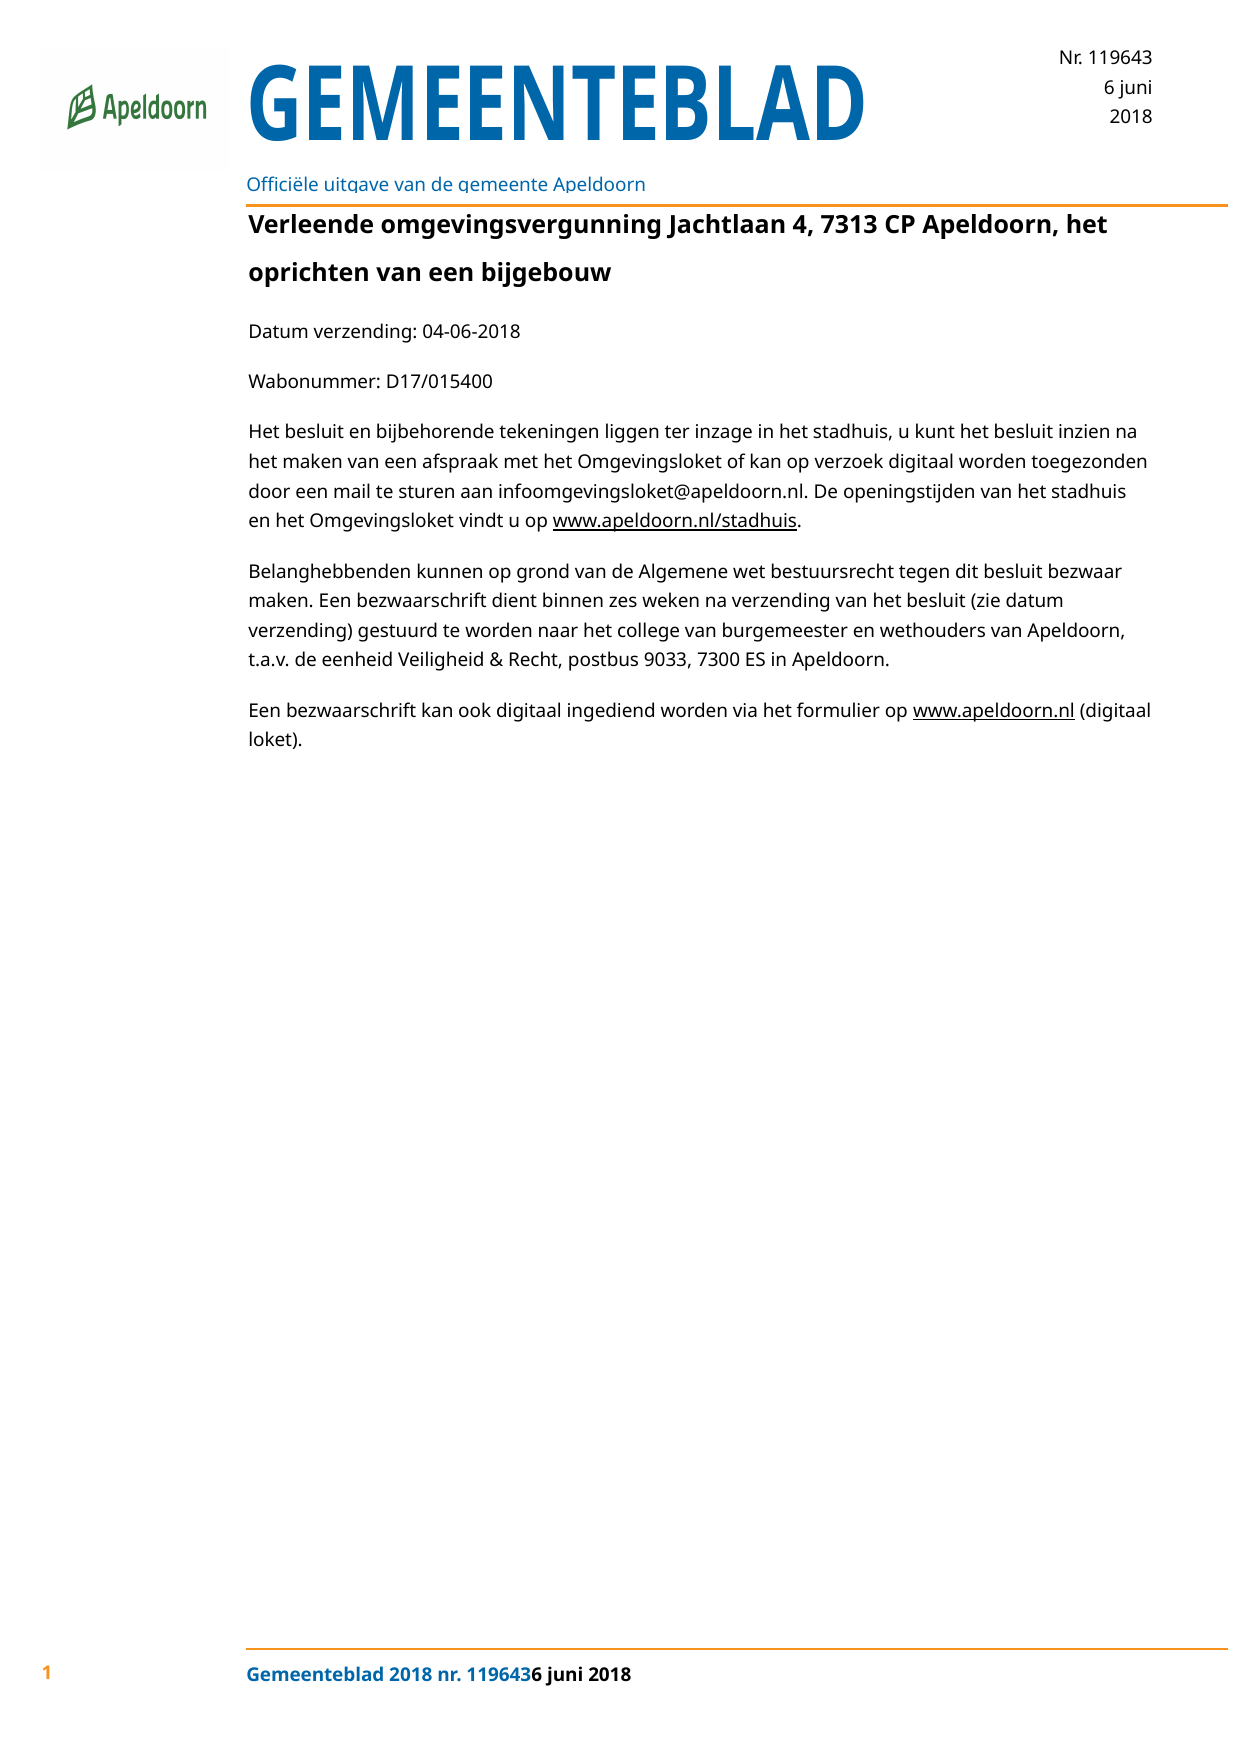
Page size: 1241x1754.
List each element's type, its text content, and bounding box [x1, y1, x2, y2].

text Wabonummer: D17/015400 [248, 368, 1152, 394]
text Belanghebbenden kunnen op grond van de Algemene wet bestuursrecht tegen dit besluit bezwaar maken. Een bezwaarschrift dient binnen zes weken na verzending van het besluit (zie datum verzending) gestuurd te worden naar het college van burgemeester en wethouders van Apeldoorn, t.a.v. de eenheid Veiligheid & Recht, postbus 9033, 7300 ES in Apeldoorn. [248, 558, 1152, 672]
text Verleende omgevingsvergunning Jachtlaan 4, 7313 CP Apeldoorn, het oprichten van een bijgebouw [248, 207, 1152, 288]
text Datum verzending: 04-06-2018 [248, 318, 1152, 344]
text Een bezwaarschrift kan ook digitaal ingediend worden via het formulier op www.apeldoorn.nl (digitaal loket). [248, 697, 1152, 752]
text Het besluit en bijbehorende tekeningen liggen ter inzage in het stadhuis, u kunt het besluit inzien na het maken van een afspraak met het Omgevingsloket of kan op verzoek digitaal worden toegezonden door een mail te sturen aan infoomgevingsloket@apeldoorn.nl. De openingstijden van het stadhuis en het Omgevingsloket vindt u op www.apeldoorn.nl/stadhuis. [248, 419, 1152, 533]
picture [41, 47, 231, 172]
